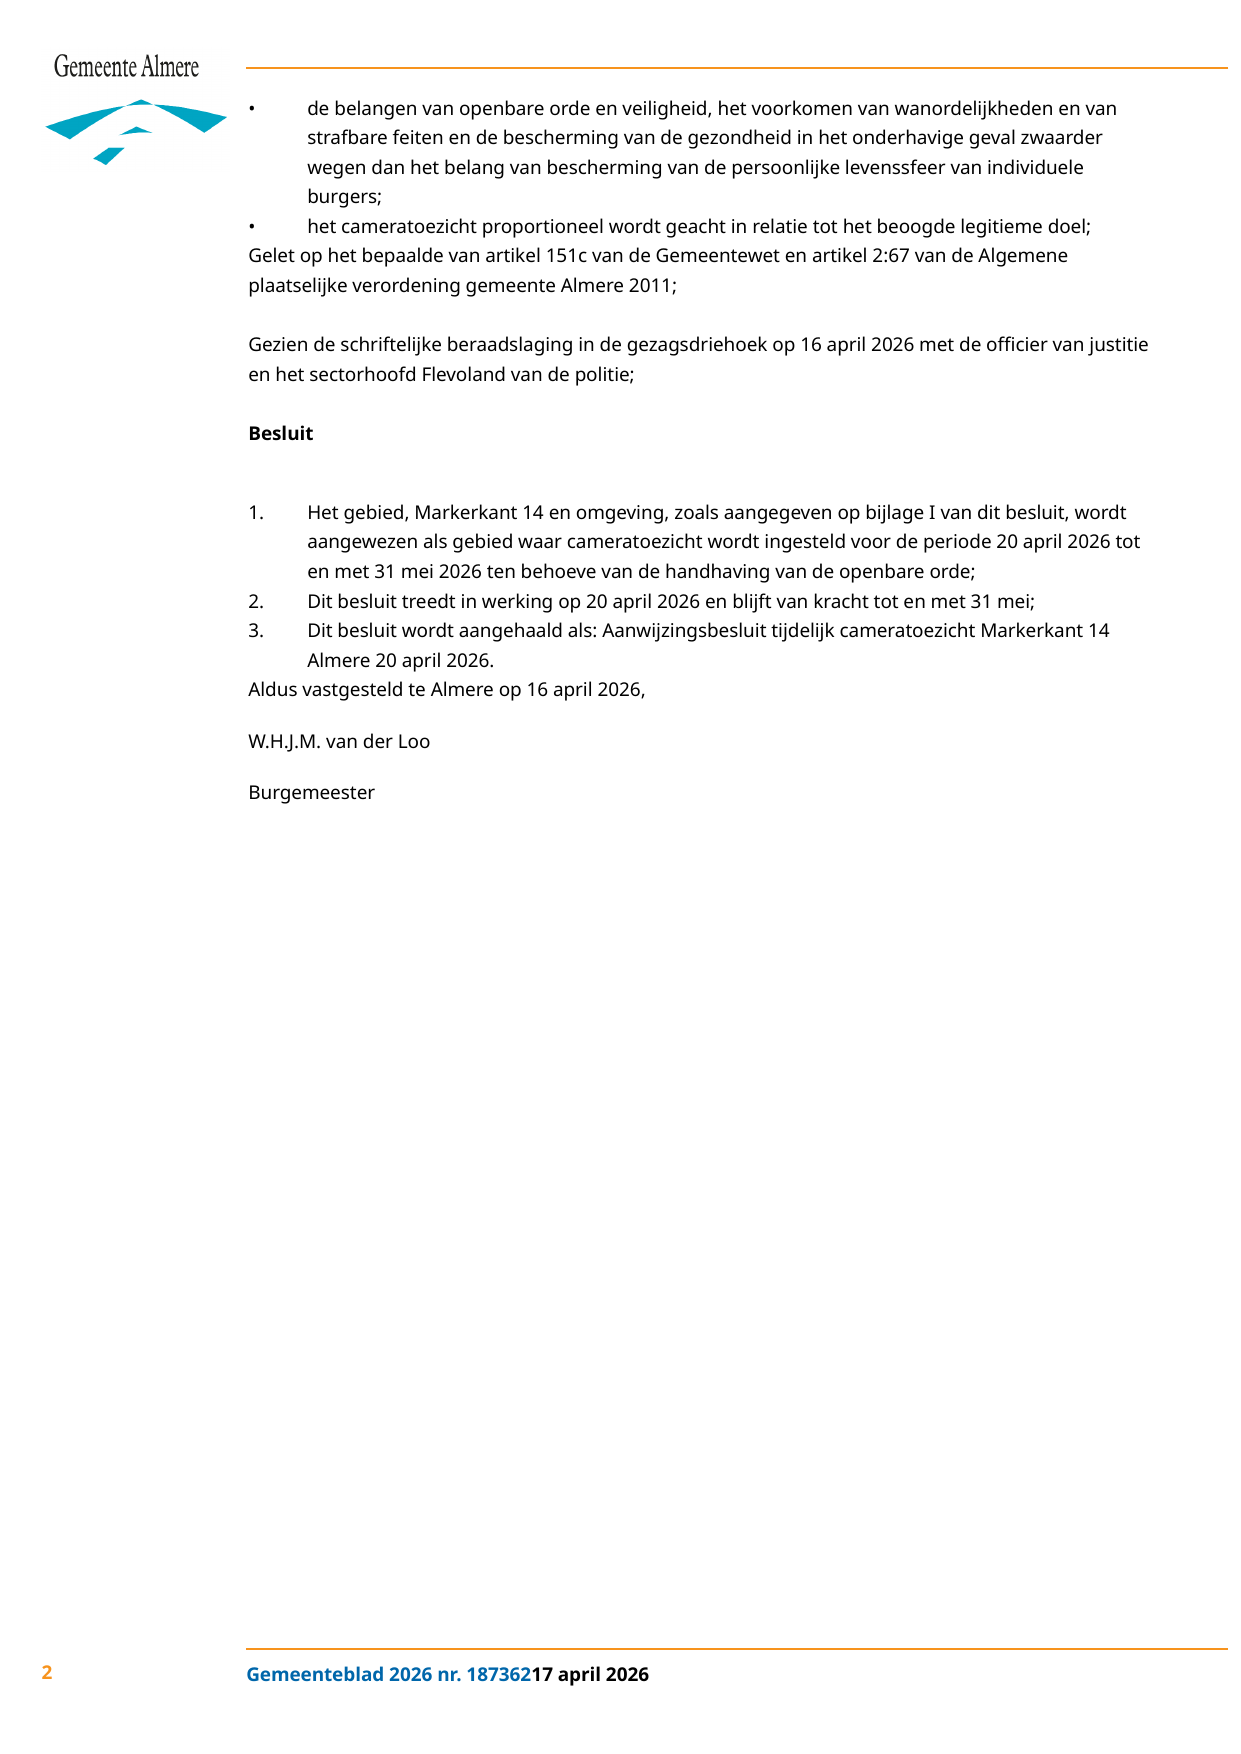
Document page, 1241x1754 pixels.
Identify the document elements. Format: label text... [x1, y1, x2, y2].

picture [41, 47, 231, 172]
list Dit besluit treedt in werking op 20 april 2026 en blijft van kracht tot en met 31 mei; [248, 588, 1152, 613]
text Burgemeester [248, 779, 1152, 805]
text Aldus vastgesteld te Almere op 16 april 2026, [248, 677, 1152, 702]
text W.H.J.M. van der Loo [248, 728, 1152, 754]
list Dit besluit wordt aangehaald als: Aanwijzingsbesluit tijdelijk cameratoezicht Markerkant 14 Almere 20 april 2026. [248, 617, 1152, 673]
list het cameratoezicht proportioneel wordt geacht in relatie tot het beoogde legitieme doel; [248, 213, 1152, 239]
list Het gebied, Markerkant 14 en omgeving, zoals aangegeven op bijlage I van dit besluit, wordt aangewezen als gebied waar cameratoezicht wordt ingesteld voor de periode 20 april 2026 tot en met 31 mei 2026 ten behoeve van de handhaving van de openbare orde; [248, 499, 1152, 584]
list de belangen van openbare orde en veiligheid, het voorkomen van wanordelijkheden en van strafbare feiten en de bescherming van de gezondheid in het onderhavige geval zwaarder wegen dan het belang van bescherming van de persoonlijke levenssfeer van individuele burgers; [248, 95, 1152, 209]
text Besluit [248, 420, 1152, 446]
text Gelet op het bepaalde van artikel 151c van de Gemeentewet en artikel 2:67 van de Algemene plaatselijke verordening gemeente Almere 2011; [248, 243, 1152, 298]
text Gezien de schriftelijke beraadslaging in de gezagsdriehoek op 16 april 2026 met de officier van justitie en het sectorhoofd Flevoland van de politie; [248, 331, 1152, 387]
